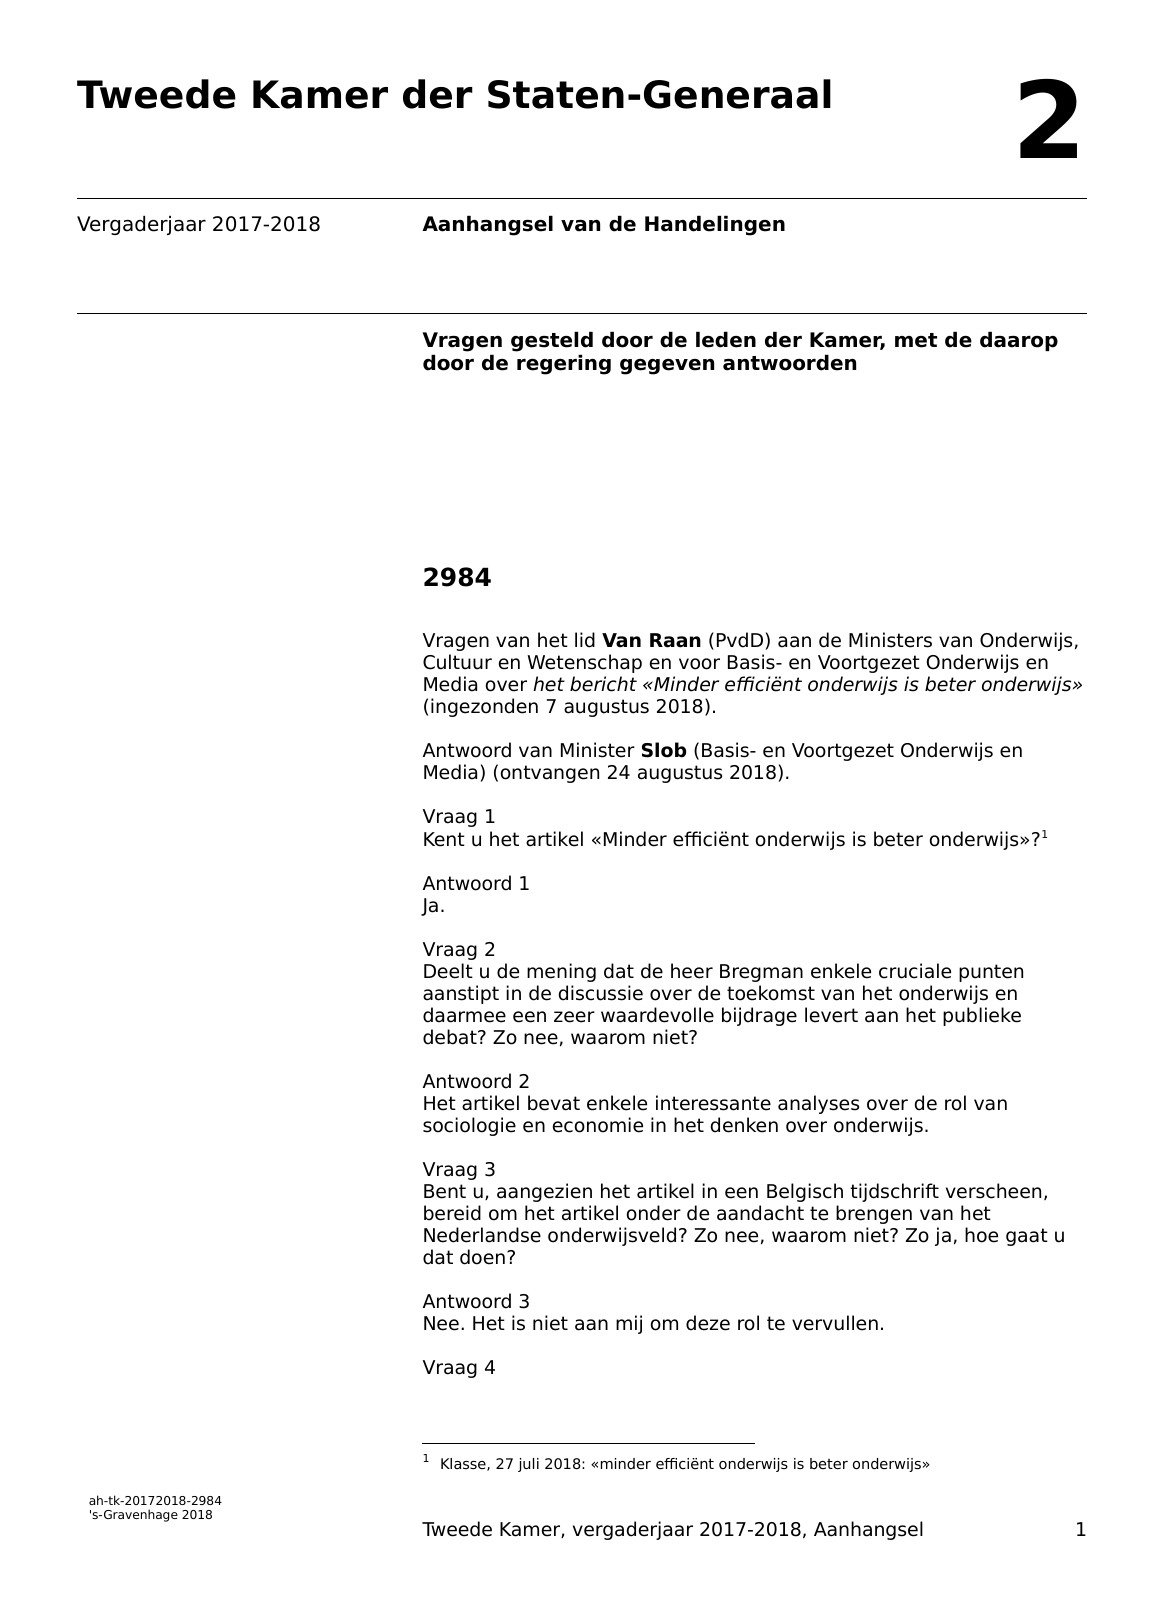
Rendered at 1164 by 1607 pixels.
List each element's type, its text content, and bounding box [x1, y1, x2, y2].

text Deelt u de mening dat de heer Bregman enkele cruciale punten aanstipt in de discussie over de toekomst van het onderwijs en daarmee een zeer waardevolle bijdrage levert aan het publieke debat? Zo nee, waarom niet? [422, 961, 1087, 1049]
text Vraag 1 [422, 806, 1087, 828]
table_cell Aanhangsel van de Handelingen [422, 199, 1087, 313]
text ah-tk-20172018-2984 [88, 1494, 323, 1508]
text Vragen van het lid Van Raan (PvdD) aan de Ministers van Onderwijs, Cultuur en Wetenschap en voor Basis- en Voortgezet Onderwijs en Media over het bericht «Minder efficiënt onderwijs is beter onderwijs» (ingezonden 7 augustus 2018). [422, 630, 1087, 718]
text Vraag 3 [422, 1159, 1087, 1181]
text Vraag 2 [422, 939, 1087, 961]
table_cell Vergaderjaar 2017-2018 [77, 199, 422, 313]
text Antwoord 3 [422, 1291, 1087, 1313]
text Klasse, 27 juli 2018: «minder efficiënt onderwijs is beter onderwijs» [422, 1452, 1087, 1474]
text Nee. Het is niet aan mij om deze rol te vervullen. [422, 1313, 1087, 1335]
text 's-Gravenhage 2018 [88, 1508, 323, 1522]
text Ja. [422, 894, 1087, 917]
text Het artikel bevat enkele interessante analyses over de rol van sociologie en economie in het denken over onderwijs. [422, 1093, 1087, 1137]
text Antwoord 2 [422, 1071, 1087, 1093]
text Bent u, aangezien het artikel in een Belgisch tijdschrift verscheen, bereid om het artikel onder de aandacht te brengen van het Nederlandse onderwijsveld? Zo nee, waarom niet? Zo ja, hoe gaat u dat doen? [422, 1181, 1087, 1269]
table_cell Vragen gesteld door de leden der Kamer, met de daarop door de regering gegeven antwoorden [422, 314, 1087, 375]
table_header Tweede Kamer der Staten-Generaal [77, 59, 886, 198]
text 2984 [422, 563, 1087, 592]
table_header 2 [886, 59, 1087, 198]
text Antwoord 1 [422, 873, 1087, 894]
text Kent u het artikel «Minder efficiënt onderwijs is beter onderwijs»? [422, 828, 1087, 850]
text Vraag 4 [422, 1357, 1087, 1379]
text Antwoord van Minister Slob (Basis- en Voortgezet Onderwijs en Media) (ontvangen 24 augustus 2018). [422, 740, 1087, 784]
table_cell [77, 314, 422, 375]
